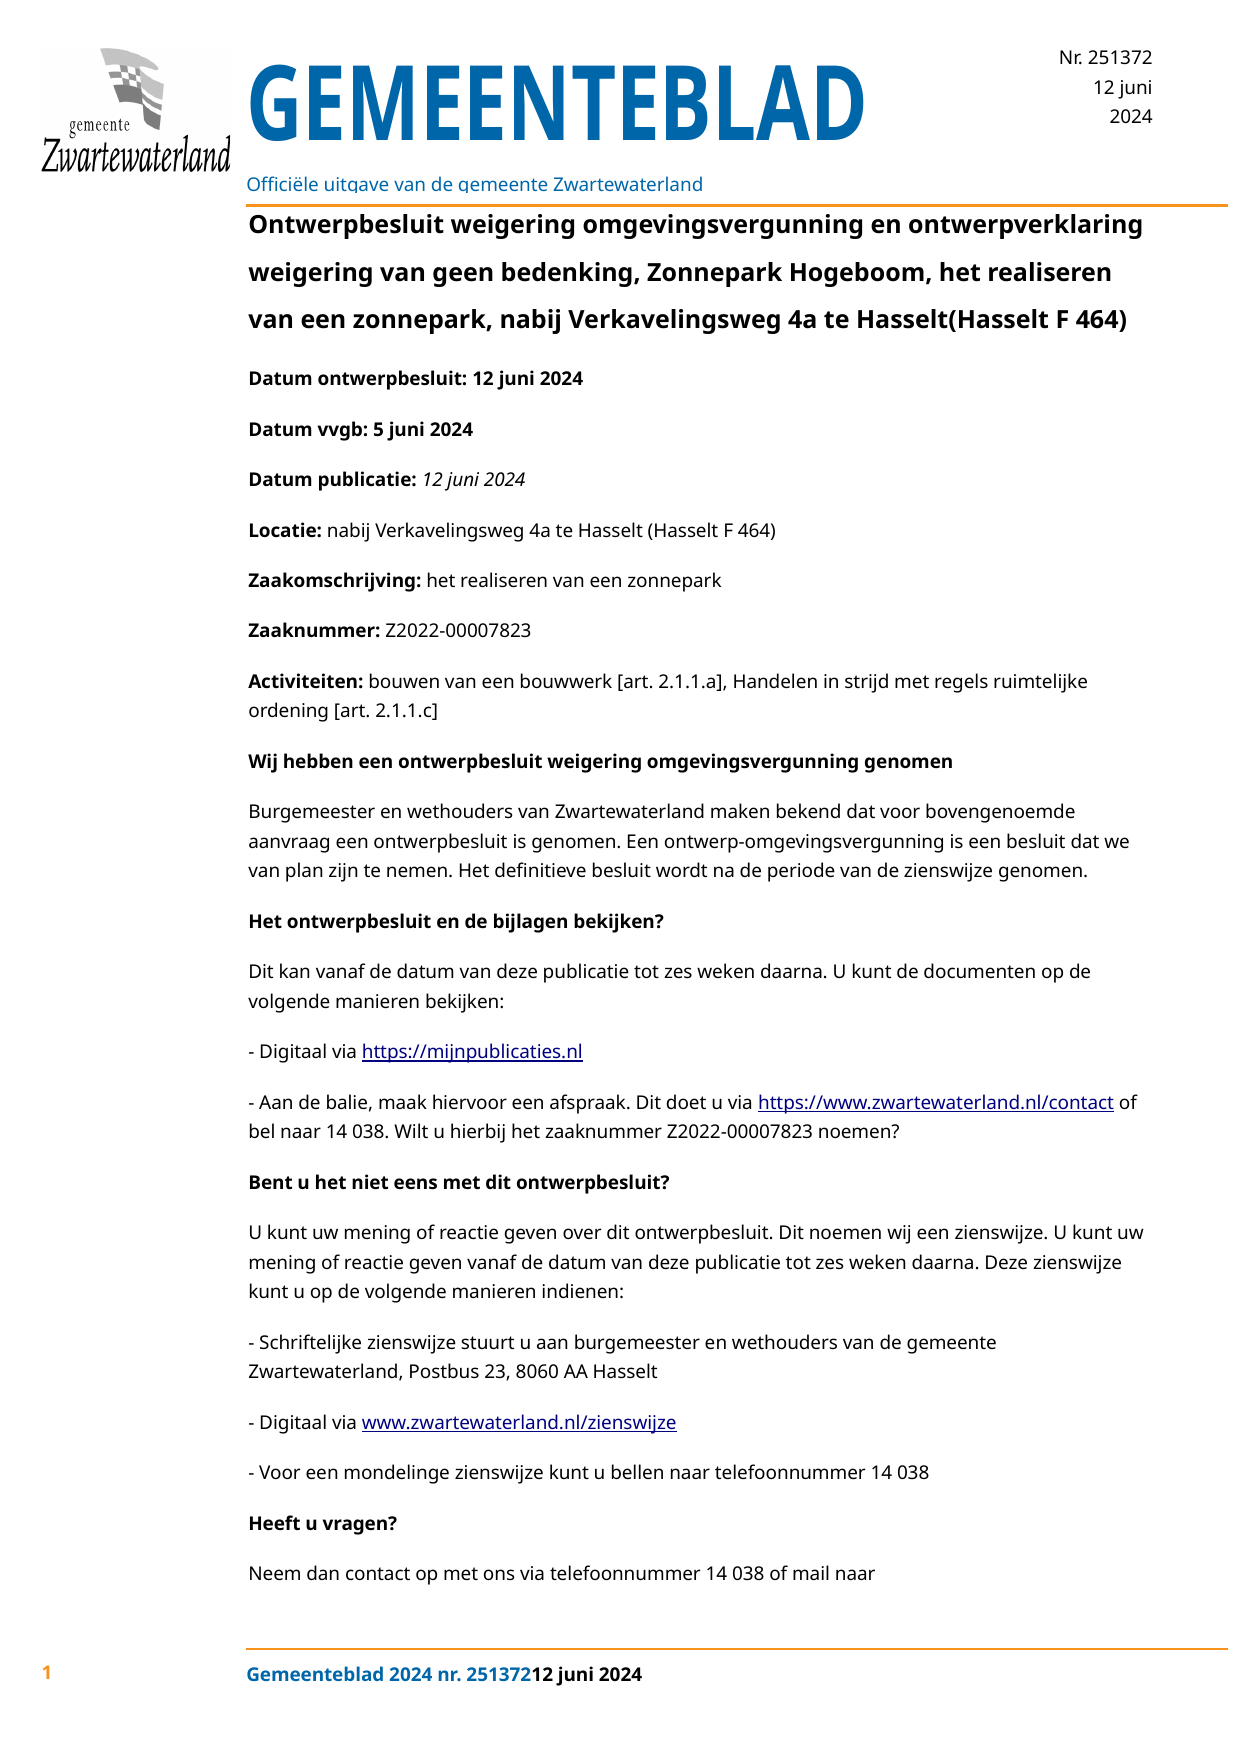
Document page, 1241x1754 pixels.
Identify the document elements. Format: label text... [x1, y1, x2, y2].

text - Digitaal via https://mijnpublicaties.nl [248, 1038, 1152, 1064]
text Het ontwerpbesluit en de bijlagen bekijken? [248, 908, 1152, 934]
text Datum vvgb: 5 juni 2024 [248, 416, 1152, 442]
text - Aan de balie, maak hiervoor een afspraak. Dit doet u via https://www.zwartewaterland.nl/contact of bel naar 14 038. Wilt u hierbij het zaaknummer Z2022-00007823 noemen? [248, 1089, 1152, 1144]
picture [41, 47, 231, 172]
text Dit kan vanaf de datum van deze publicatie tot zes weken daarna. U kunt de documenten op de volgende manieren bekijken: [248, 958, 1152, 1014]
text Zaakomschrijving: het realiseren van een zonnepark [248, 567, 1152, 593]
text Datum publicatie: 12 juni 2024 [248, 466, 1152, 492]
text Ontwerpbesluit weigering omgevingsvergunning en ontwerpverklaring weigering van geen bedenking, Zonnepark Hogeboom, het realiseren van een zonnepark, nabij Verkavelingsweg 4a te Hasselt(Hasselt F 464) [248, 207, 1152, 336]
text - Schriftelijke zienswijze stuurt u aan burgemeester en wethouders van de gemeente Zwartewaterland, Postbus 23, 8060 AA Hasselt [248, 1329, 1152, 1384]
text Locatie: nabij Verkavelingsweg 4a te Hasselt (Hasselt F 464) [248, 517, 1152, 542]
text Bent u het niet eens met dit ontwerpbesluit? [248, 1169, 1152, 1194]
text Activiteiten: bouwen van een bouwwerk [art. 2.1.1.a], Handelen in strijd met regels ruimtelijke ordening [art. 2.1.1.c] [248, 668, 1152, 723]
text Heeft u vragen? [248, 1510, 1152, 1535]
text Neem dan contact op met ons via telefoonnummer 14 038 of mail naar [248, 1560, 1152, 1586]
text - Digitaal via www.zwartewaterland.nl/zienswijze [248, 1409, 1152, 1434]
text Burgemeester en wethouders van Zwartewaterland maken bekend dat voor bovengenoemde aanvraag een ontwerpbesluit is genomen. Een ontwerp-omgevingsvergunning is een besluit dat we van plan zijn te nemen. Het definitieve besluit wordt na de periode van de zienswijze genomen. [248, 798, 1152, 883]
text Zaaknummer: Z2022-00007823 [248, 618, 1152, 643]
text U kunt uw mening of reactie geven over dit ontwerpbesluit. Dit noemen wij een zienswijze. U kunt uw mening of reactie geven vanaf de datum van deze publicatie tot zes weken daarna. Deze zienswijze kunt u op de volgende manieren indienen: [248, 1219, 1152, 1304]
text Datum ontwerpbesluit: 12 juni 2024 [248, 366, 1152, 391]
text - Voor een mondelinge zienswijze kunt u bellen naar telefoonnummer 14 038 [248, 1459, 1152, 1485]
text Wij hebben een ontwerpbesluit weigering omgevingsvergunning genomen [248, 748, 1152, 774]
